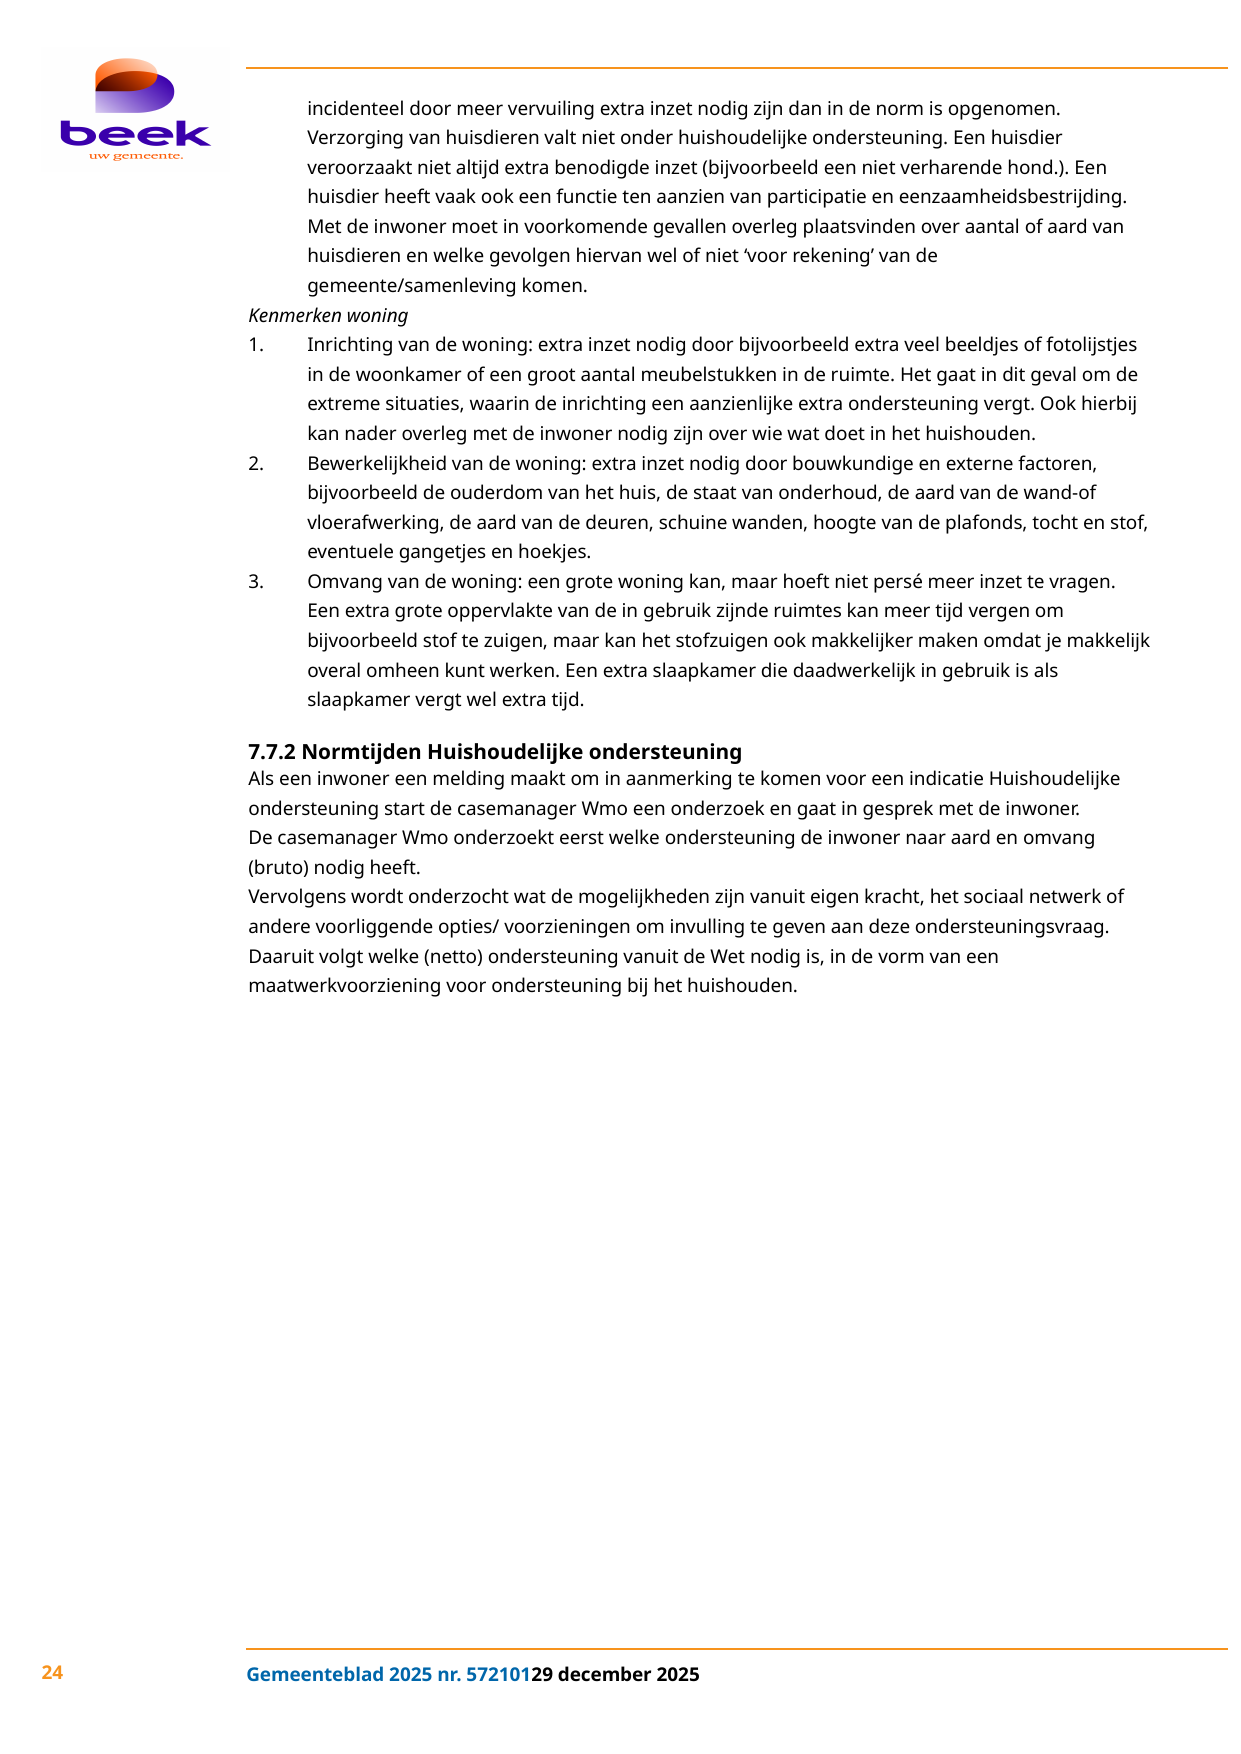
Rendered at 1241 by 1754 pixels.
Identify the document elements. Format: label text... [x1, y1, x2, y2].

text Daaruit volgt welke (netto) ondersteuning vanuit de Wet nodig is, in de vorm van een maatwerkvoorziening voor ondersteuning bij het huishouden. [248, 943, 1152, 998]
list Inrichting van de woning: extra inzet nodig door bijvoorbeeld extra veel beeldjes of fotolijstjes in de woonkamer of een groot aantal meubelstukken in de ruimte. Het gaat in dit geval om de extreme situaties, waarin de inrichting een aanzienlijke extra ondersteuning vergt. Ook hierbij kan nader overleg met de inwoner nodig zijn over wie wat doet in het huishouden. [248, 331, 1152, 446]
text Kenmerken woning [248, 302, 1152, 328]
text De casemanager Wmo onderzoekt eerst welke ondersteuning de inwoner naar aard en omvang (bruto) nodig heeft. [248, 824, 1152, 880]
text Vervolgens wordt onderzocht wat de mogelijkheden zijn vanuit eigen kracht, het sociaal netwerk of andere voorliggende opties/ voorzieningen om invulling te geven aan deze ondersteuningsvraag. [248, 884, 1152, 939]
list Bewerkelijkheid van de woning: extra inzet nodig door bouwkundige en externe factoren, bijvoorbeeld de ouderdom van het huis, de staat van onderhoud, de aard van de wand-of vloerafwerking, de aard van de deuren, schuine wanden, hoogte van de plafonds, tocht en stof, eventuele gangetjes en hoekjes. [248, 450, 1152, 564]
picture [41, 47, 231, 172]
list incidenteel door meer vervuiling extra inzet nodig zijn dan in de norm is opgenomen. Verzorging van huisdieren valt niet onder huishoudelijke ondersteuning. Een huisdier veroorzaakt niet altijd extra benodigde inzet (bijvoorbeeld een niet verharende hond.). Een huisdier heeft vaak ook een functie ten aanzien van participatie en eenzaamheidsbestrijding. Met de inwoner moet in voorkomende gevallen overleg plaatsvinden over aantal of aard van huisdieren en welke gevolgen hiervan wel of niet ‘voor rekening’ van de gemeente/samenleving komen. [248, 95, 1152, 298]
list Omvang van de woning: een grote woning kan, maar hoeft niet persé meer inzet te vragen. Een extra grote oppervlakte van de in gebruik zijnde ruimtes kan meer tijd vergen om bijvoorbeeld stof te zuigen, maar kan het stofzuigen ook makkelijker maken omdat je makkelijk overal omheen kunt werken. Een extra slaapkamer die daadwerkelijk in gebruik is als slaapkamer vergt wel extra tijd. [248, 568, 1152, 712]
text Als een inwoner een melding maakt om in aanmerking te komen voor een indicatie Huishoudelijke ondersteuning start de casemanager Wmo een onderzoek en gaat in gesprek met de inwoner. [248, 765, 1152, 821]
text 7.7.2 Normtijden Huishoudelijke ondersteuning [248, 737, 1152, 765]
